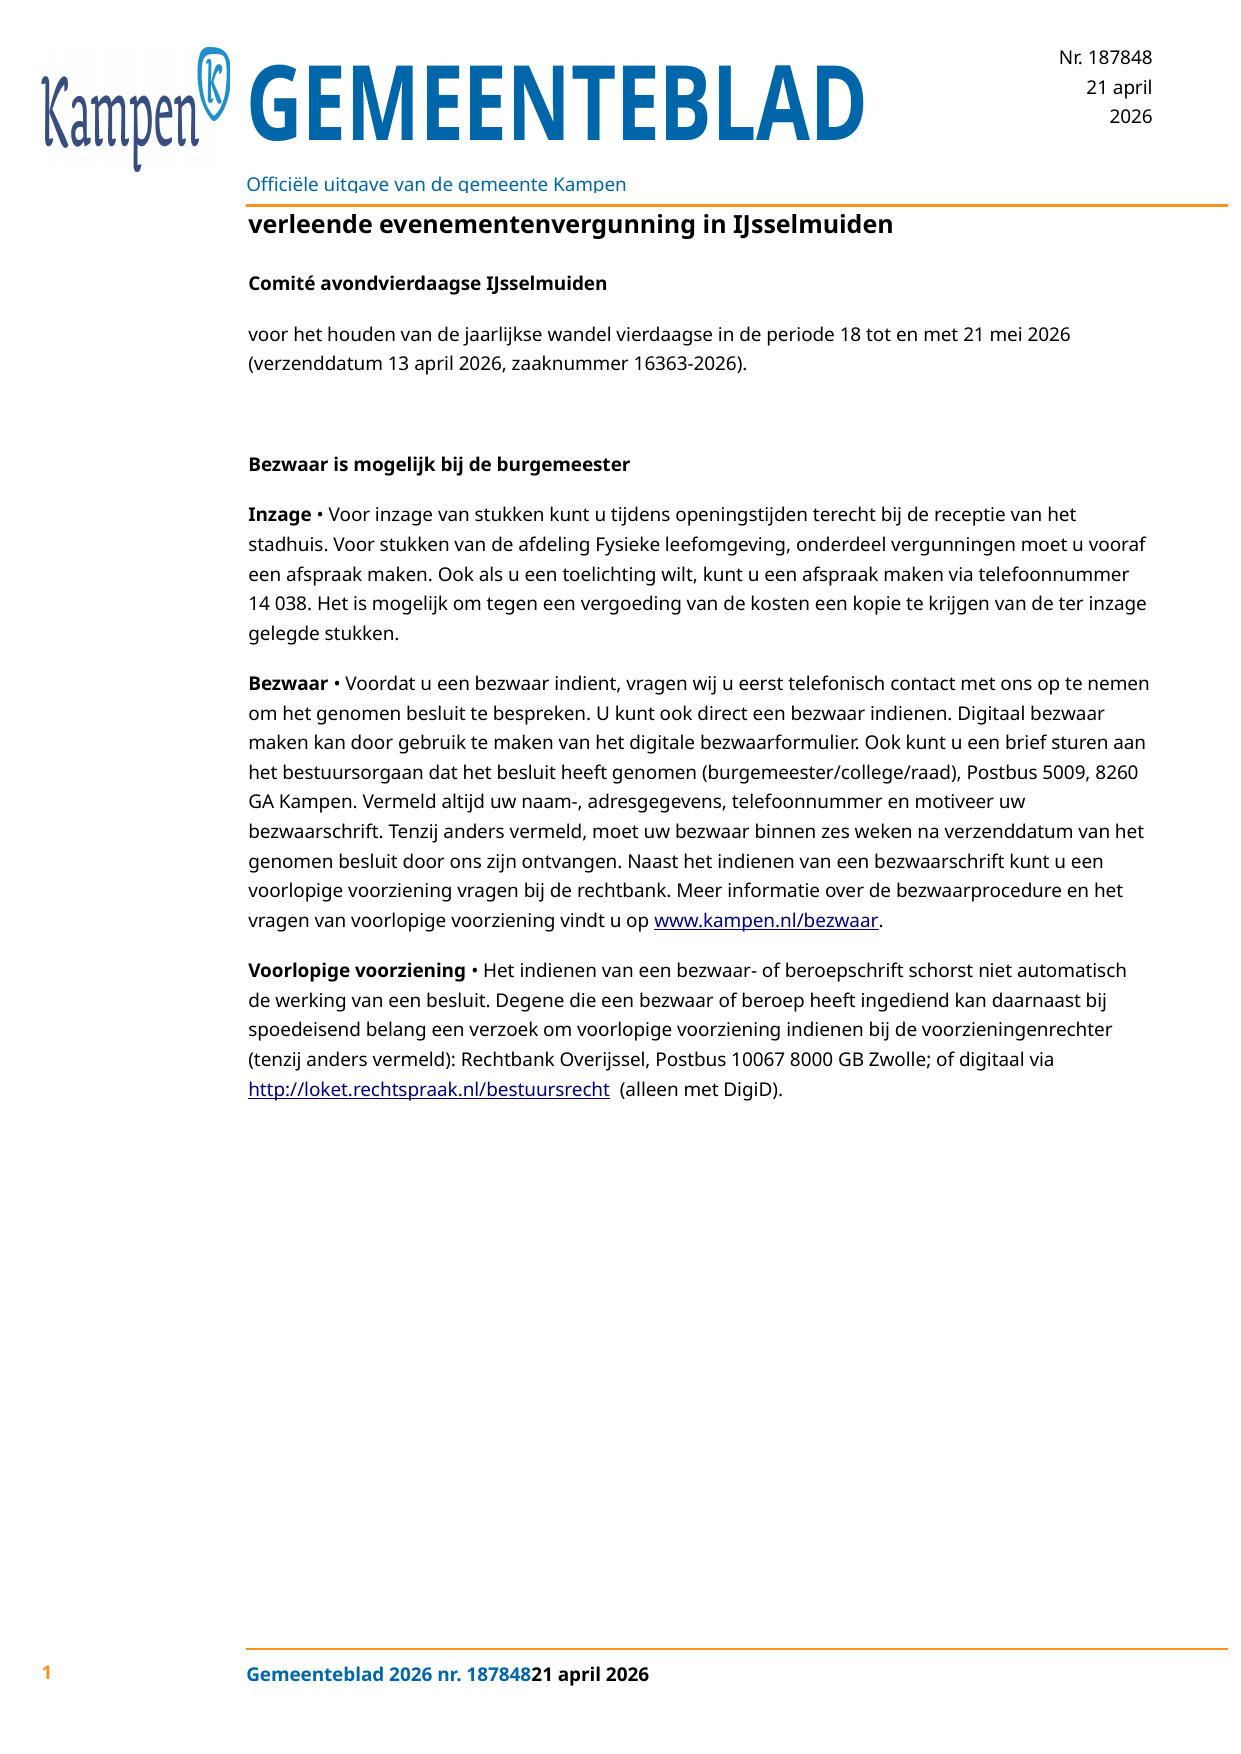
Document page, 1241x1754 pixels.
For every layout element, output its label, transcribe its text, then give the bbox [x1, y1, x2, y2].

text Bezwaar is mogelijk bij de burgemeester [248, 451, 1152, 477]
text Inzage • Voor inzage van stukken kunt u tijdens openingstijden terecht bij de receptie van het stadhuis. Voor stukken van de afdeling Fysieke leefomgeving, onderdeel vergunningen moet u vooraf een afspraak maken. Ook als u een toelichting wilt, kunt u een afspraak maken via telefoonnummer 14 038. Het is mogelijk om tegen een vergoeding van de kosten een kopie te krijgen van de ter inzage gelegde stukken. [248, 502, 1152, 646]
picture [41, 47, 231, 172]
text Comité avondvierdaagse IJsselmuiden [248, 270, 1152, 296]
text verleende evenementenvergunning in IJsselmuiden [248, 207, 1152, 241]
text Bezwaar • Voordat u een bezwaar indient, vragen wij u eerst telefonisch contact met ons op te nemen om het genomen besluit te bespreken. U kunt ook direct een bezwaar indienen. Digitaal bezwaar maken kan door gebruik te maken van het digitale bezwaarformulier. Ook kunt u een brief sturen aan het bestuursorgaan dat het besluit heeft genomen (burgemeester/college/raad), Postbus 5009, 8260 GA Kampen. Vermeld altijd uw naam-, adresgegevens, telefoonnummer en motiveer uw bezwaarschrift. Tenzij anders vermeld, moet uw bezwaar binnen zes weken na verzenddatum van het genomen besluit door ons zijn ontvangen. Naast het indienen van een bezwaarschrift kunt u een voorlopige voorziening vragen bij de rechtbank. Meer informatie over de bezwaarprocedure en het vragen van voorlopige voorziening vindt u op www.kampen.nl/bezwaar. [248, 670, 1152, 933]
text voor het houden van de jaarlijkse wandel vierdaagse in de periode 18 tot en met 21 mei 2026 (verzenddatum 13 april 2026, zaaknummer 16363-2026). [248, 321, 1152, 376]
text Voorlopige voorziening • Het indienen van een bezwaar- of beroepschrift schorst niet automatisch de werking van een besluit. Degene die een bezwaar of beroep heeft ingediend kan daarnaast bij spoedeisend belang een verzoek om voorlopige voorziening indienen bij de voorzieningenrechter (tenzij anders vermeld): Rechtbank Overijssel, Postbus 10067 8000 GB Zwolle; of digitaal via http://loket.rechtspraak.nl/bestuursrecht (alleen met DigiD). [248, 957, 1152, 1101]
